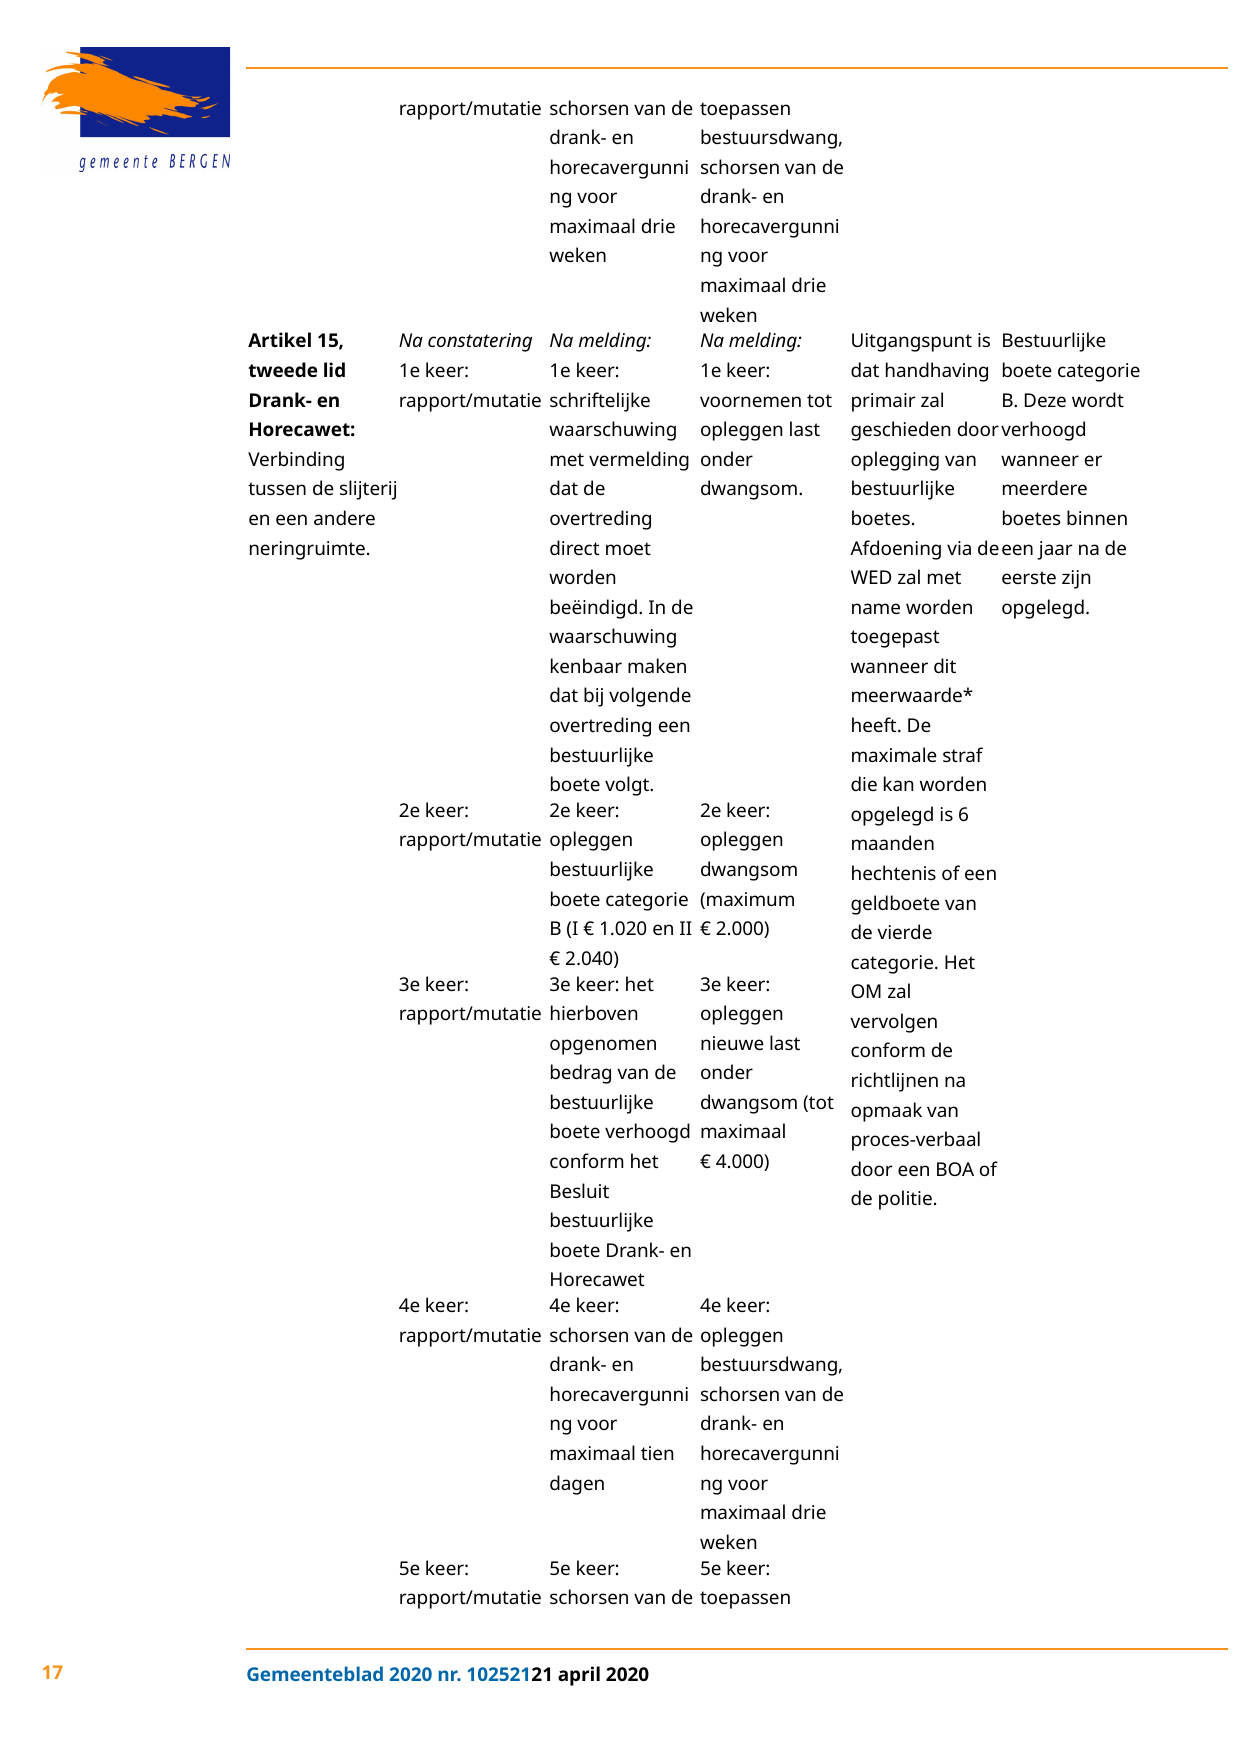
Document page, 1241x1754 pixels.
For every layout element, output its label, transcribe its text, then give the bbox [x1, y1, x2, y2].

table_cell schorsen van de drank- en horecavergunning voor maximaal drie weken [549, 95, 700, 328]
table_cell Bestuurlijke boete categorie B. Deze wordt verhoogd wanneer er meerdere boetes binnen een jaar na de eerste zijn opgelegd. [1001, 328, 1152, 1610]
table_cell 4e keer: rapport/mutatie [399, 1292, 549, 1555]
table_cell Na melding: 1e keer: schriftelijke waarschuwing met vermelding dat de overtreding direct moet worden beëindigd. In de waarschuwing kenbaar maken dat bij volgende overtreding een bestuurlijke boete volgt. [549, 328, 700, 797]
picture [41, 47, 231, 172]
table_cell 3e keer: het hierboven opgenomen bedrag van de bestuurlijke boete verhoogd conform het Besluit bestuurlijke boete Drank- en Horecawet [549, 971, 700, 1292]
table_cell [248, 95, 398, 328]
table_cell [1001, 95, 1152, 328]
table_cell toepassen bestuursdwang, schorsen van de drank- en horecavergunning voor maximaal drie weken [700, 95, 850, 328]
table_cell 2e keer: opleggen bestuurlijke boete categorie B (I € 1.020 en II € 2.040) [549, 797, 700, 971]
table_cell Na melding: 1e keer: voornemen tot opleggen last onder dwangsom. [700, 328, 850, 797]
table_cell 3e keer: opleggen nieuwe last onder dwangsom (tot maximaal € 4.000) [700, 971, 850, 1292]
table_cell 2e keer: rapport/mutatie [399, 797, 549, 971]
table_cell 2e keer: opleggen dwangsom (maximum € 2.000) [700, 797, 850, 971]
table_cell [850, 95, 1001, 328]
table_cell 5e keer: toepassen [700, 1555, 850, 1610]
table_cell 3e keer: rapport/mutatie [399, 971, 549, 1292]
table_cell 5e keer: schorsen van de [549, 1555, 700, 1610]
table_cell 4e keer: opleggen bestuursdwang, schorsen van de drank- en horecavergunning voor maximaal drie weken [700, 1292, 850, 1555]
table_cell Artikel 15, tweede lid Drank- en Horecawet: Verbinding tussen de slijterij en een andere neringruimte. [248, 328, 398, 1610]
table_cell 5e keer: rapport/mutatie [399, 1555, 549, 1610]
table_cell Uitgangspunt is dat handhaving primair zal geschieden door oplegging van bestuurlijke boetes. Afdoening via de WED zal met name worden toegepast wanneer dit meerwaarde* heeft. De maximale straf die kan worden opgelegd is 6 maanden hechtenis of een geldboete van de vierde categorie. Het OM zal vervolgen conform de richtlijnen na opmaak van proces-verbaal door een BOA of de politie. [850, 328, 1001, 1610]
table_cell rapport/mutatie [399, 95, 549, 328]
table_cell Na constatering 1e keer: rapport/mutatie [399, 328, 549, 797]
table_cell 4e keer: schorsen van de drank- en horecavergunning voor maximaal tien dagen [549, 1292, 700, 1555]
